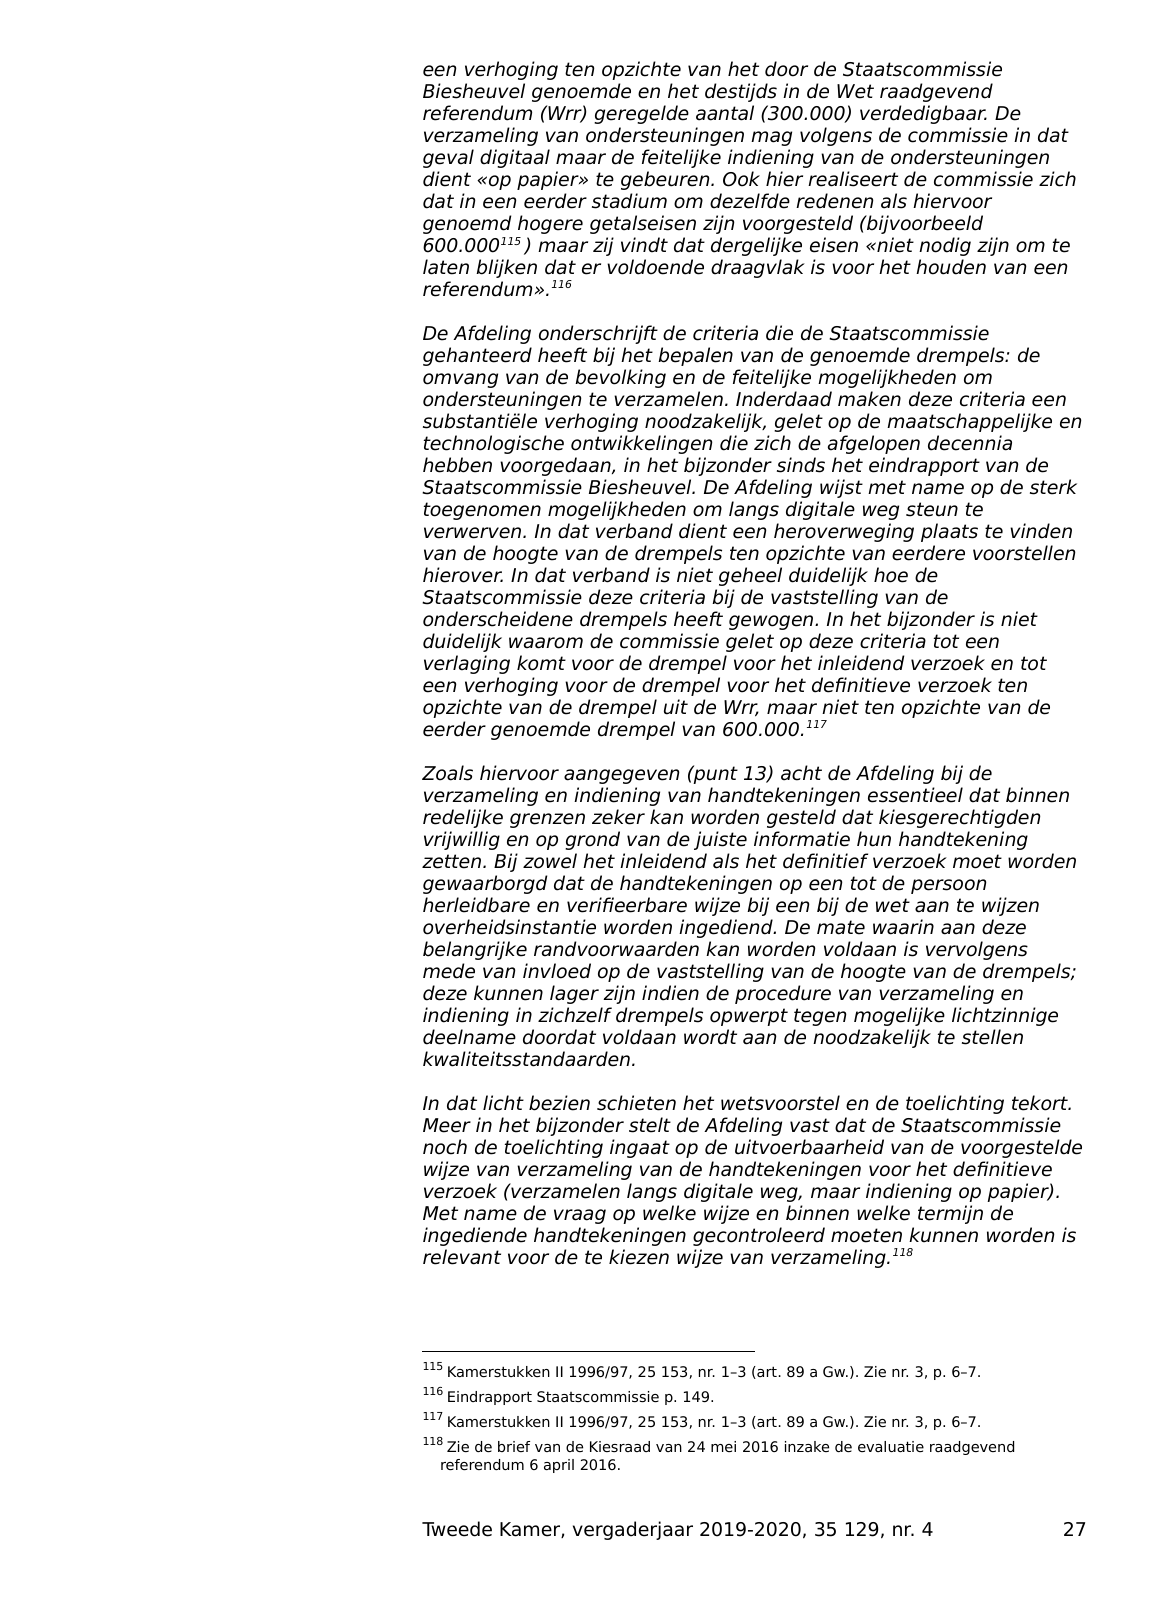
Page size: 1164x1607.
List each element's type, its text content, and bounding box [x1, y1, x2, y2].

text Kamerstukken II 1996/97, 25 153, nr. 1–3 (art. 89 a Gw.). Zie nr. 3, p. 6–7. [422, 1410, 1087, 1432]
text Eindrapport Staatscommissie p. 149. [422, 1385, 1087, 1407]
text Zie de brief van de Kiesraad van 24 mei 2016 inzake de evaluatie raadgevend referendum 6 april 2016. [422, 1435, 1087, 1474]
text Zoals hiervoor aangegeven (punt 13) acht de Afdeling bij de verzameling en indiening van handtekeningen essentieel dat binnen redelijke grenzen zeker kan worden gesteld dat kiesgerechtigden vrijwillig en op grond van de juiste informatie hun handtekening zetten. Bij zowel het inleidend als het definitief verzoek moet worden gewaarborgd dat de handtekeningen op een tot de persoon herleidbare en verifieerbare wijze bij een bij de wet aan te wijzen overheidsinstantie worden ingediend. De mate waarin aan deze belangrijke randvoorwaarden kan worden voldaan is vervolgens mede van invloed op de vaststelling van de hoogte van de drempels; deze kunnen lager zijn indien de procedure van verzameling en indiening in zichzelf drempels opwerpt tegen mogelijke lichtzinnige deelname doordat voldaan wordt aan de noodzakelijk te stellen kwaliteitsstandaarden. [422, 763, 1087, 1071]
text een verhoging ten opzichte van het door de Staatscommissie Biesheuvel genoemde en het destijds in de Wet raadgevend referendum (Wrr) geregelde aantal (300.000) verdedigbaar. De verzameling van ondersteuningen mag volgens de commissie in dat geval digitaal maar de feitelijke indiening van de ondersteuningen dient «op papier» te gebeuren. Ook hier realiseert de commissie zich dat in een eerder stadium om dezelfde redenen als hiervoor genoemd hogere getalseisen zijn voorgesteld (bijvoorbeeld 600.000) maar zij vindt dat dergelijke eisen «niet nodig zijn om te laten blijken dat er voldoende draagvlak is voor het houden van een referendum». [422, 59, 1087, 301]
text In dat licht bezien schieten het wetsvoorstel en de toelichting tekort. Meer in het bijzonder stelt de Afdeling vast dat de Staatscommissie noch de toelichting ingaat op de uitvoerbaarheid van de voorgestelde wijze van verzameling van de handtekeningen voor het definitieve verzoek (verzamelen langs digitale weg, maar indiening op papier). Met name de vraag op welke wijze en binnen welke termijn de ingediende handtekeningen gecontroleerd moeten kunnen worden is relevant voor de te kiezen wijze van verzameling. [422, 1093, 1087, 1268]
text De Afdeling onderschrijft de criteria die de Staatscommissie gehanteerd heeft bij het bepalen van de genoemde drempels: de omvang van de bevolking en de feitelijke mogelijkheden om ondersteuningen te verzamelen. Inderdaad maken deze criteria een substantiële verhoging noodzakelijk, gelet op de maatschappelijke en technologische ontwikkelingen die zich de afgelopen decennia hebben voorgedaan, in het bijzonder sinds het eindrapport van de Staatscommissie Biesheuvel. De Afdeling wijst met name op de sterk toegenomen mogelijkheden om langs digitale weg steun te verwerven. In dat verband dient een heroverweging plaats te vinden van de hoogte van de drempels ten opzichte van eerdere voorstellen hierover. In dat verband is niet geheel duidelijk hoe de Staatscommissie deze criteria bij de vaststelling van de onderscheidene drempels heeft gewogen. In het bijzonder is niet duidelijk waarom de commissie gelet op deze criteria tot een verlaging komt voor de drempel voor het inleidend verzoek en tot een verhoging voor de drempel voor het definitieve verzoek ten opzichte van de drempel uit de Wrr, maar niet ten opzichte van de eerder genoemde drempel van 600.000. [422, 323, 1087, 741]
text Kamerstukken II 1996/97, 25 153, nr. 1–3 (art. 89 a Gw.). Zie nr. 3, p. 6–7. [422, 1360, 1087, 1382]
